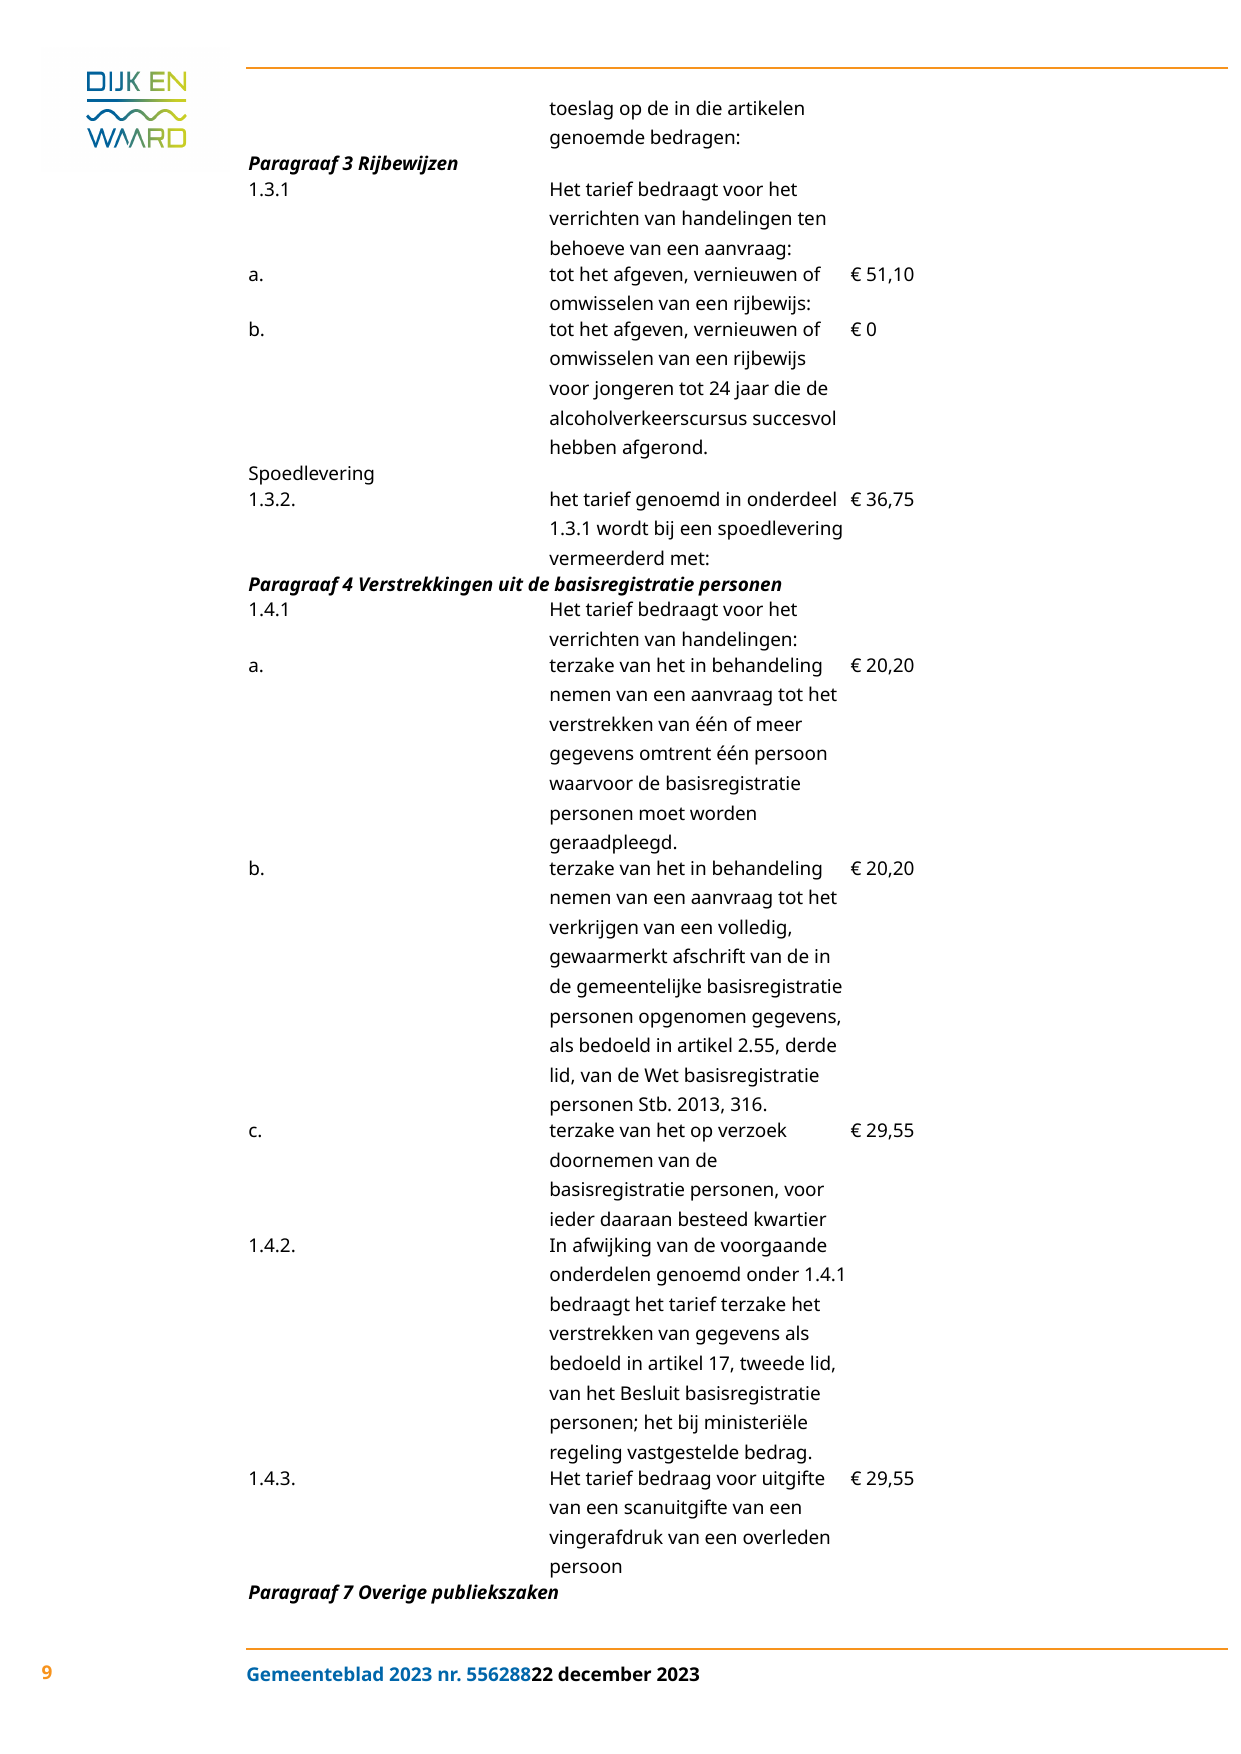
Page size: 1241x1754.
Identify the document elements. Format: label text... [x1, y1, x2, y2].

table_cell het tarief genoemd in onderdeel 1.3.1 wordt bij een spoedlevering vermeerderd met: [549, 486, 850, 571]
table_cell € 51,10 [850, 261, 1152, 316]
table_cell 1.4.1 [248, 596, 549, 652]
table_cell toeslag op de in die artikelen genoemde bedragen: [549, 95, 850, 150]
table_cell 1.4.3. [248, 1465, 549, 1579]
table_cell [248, 95, 549, 150]
table_cell € 20,20 [850, 855, 1152, 1117]
table_cell [850, 1232, 1152, 1465]
table_cell b. [248, 316, 549, 460]
table_cell a. [248, 652, 549, 855]
table_cell tot het afgeven, vernieuwen of omwisselen van een rijbewijs: [549, 261, 850, 316]
table_cell € 20,20 [850, 652, 1152, 855]
table_cell terzake van het in behandeling nemen van een aanvraag tot het verstrekken van één of meer gegevens omtrent één persoon waarvoor de basisregistratie personen moet worden geraadpleegd. [549, 652, 850, 855]
table_cell terzake van het op verzoek doornemen van de basisregistratie personen, voor ieder daaraan besteed kwartier [549, 1118, 850, 1232]
table_cell terzake van het in behandeling nemen van een aanvraag tot het verkrij­gen van een volledig, gewaarmerkt afschrift van de in de gemeentelijke basisregistratie personen opgenomen gegevens, als bedoeld in artikel 2.55, derde lid, van de Wet basisregistratie personen Stb. 2013, 316. [549, 855, 850, 1117]
table_cell [850, 176, 1152, 261]
table_cell tot het afgeven, vernieuwen of omwisselen van een rijbewijs voor jongeren tot 24 jaar die de alcoholverkeerscursus succesvol hebben afgerond. [549, 316, 850, 460]
table_cell Het tarief bedraagt voor het verrichten van handelingen ten behoeve van een aanvraag: [549, 176, 850, 261]
table_cell [850, 95, 1152, 150]
table_cell c. [248, 1118, 549, 1232]
table_cell € 36,75 [850, 486, 1152, 571]
table_cell Spoedlevering [248, 460, 1152, 486]
table_cell 1.3.2. [248, 486, 549, 571]
table_cell € 29,55 [850, 1118, 1152, 1232]
table_cell € 29,55 [850, 1465, 1152, 1579]
table_cell Het tarief bedraag voor uitgifte van een scanuitgifte van een vingerafdruk van een overleden persoon [549, 1465, 850, 1579]
table_cell a. [248, 261, 549, 316]
picture [41, 47, 231, 172]
table_cell 1.3.1 [248, 176, 549, 261]
table_cell In afwijking van de voorgaande onderdelen genoemd onder 1.4.1 bedraagt het tarief terzake het verstrekken van gegevens als bedoeld in artikel 17, tweede lid, van het Besluit basisregistratie personen; het bij ministeriële regeling vastgestelde bedrag. [549, 1232, 850, 1465]
table_cell Paragraaf 4 Verstrekkingen uit de basisregistratie personen [248, 571, 1152, 596]
table_cell € 0 [850, 316, 1152, 460]
table_cell Het tarief bedraagt voor het verrichten van handelingen: [549, 596, 850, 652]
table_cell Paragraaf 3 Rijbewijzen [248, 150, 1152, 176]
table_cell b. [248, 855, 549, 1117]
table_cell 1.4.2. [248, 1232, 549, 1465]
table_cell Paragraaf 7 Overige publiekszaken [248, 1579, 1152, 1605]
table_cell [850, 596, 1152, 652]
